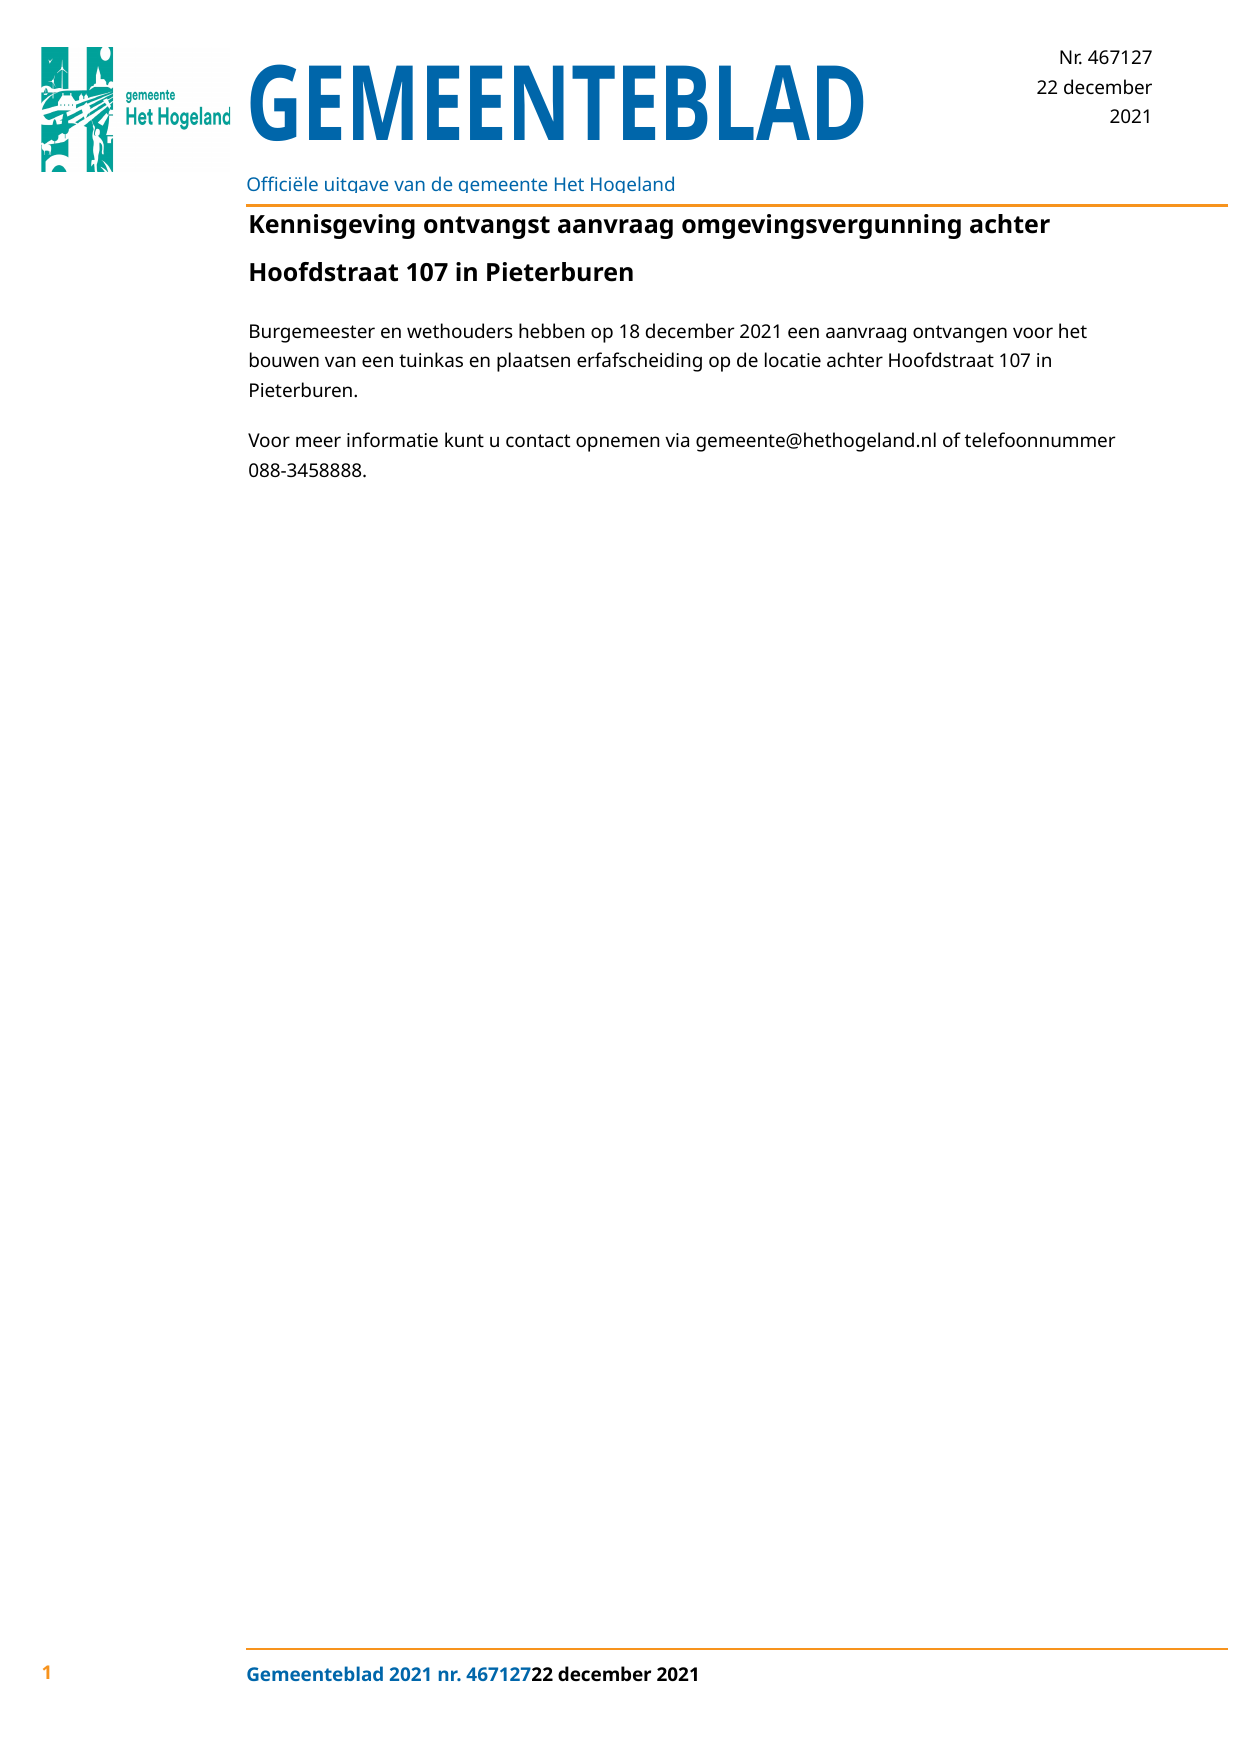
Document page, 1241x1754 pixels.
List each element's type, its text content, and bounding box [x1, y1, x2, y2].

picture [41, 47, 231, 172]
text Burgemeester en wethouders hebben op 18 december 2021 een aanvraag ontvangen voor het bouwen van een tuinkas en plaatsen erfafscheiding op de locatie achter Hoofdstraat 107 in Pieterburen. [248, 318, 1152, 403]
text Voor meer informatie kunt u contact opnemen via gemeente@hethogeland.nl of telefoonnummer 088-3458888. [248, 427, 1152, 483]
text Kennisgeving ontvangst aanvraag omgevingsvergunning achter Hoofdstraat 107 in Pieterburen [248, 207, 1152, 288]
